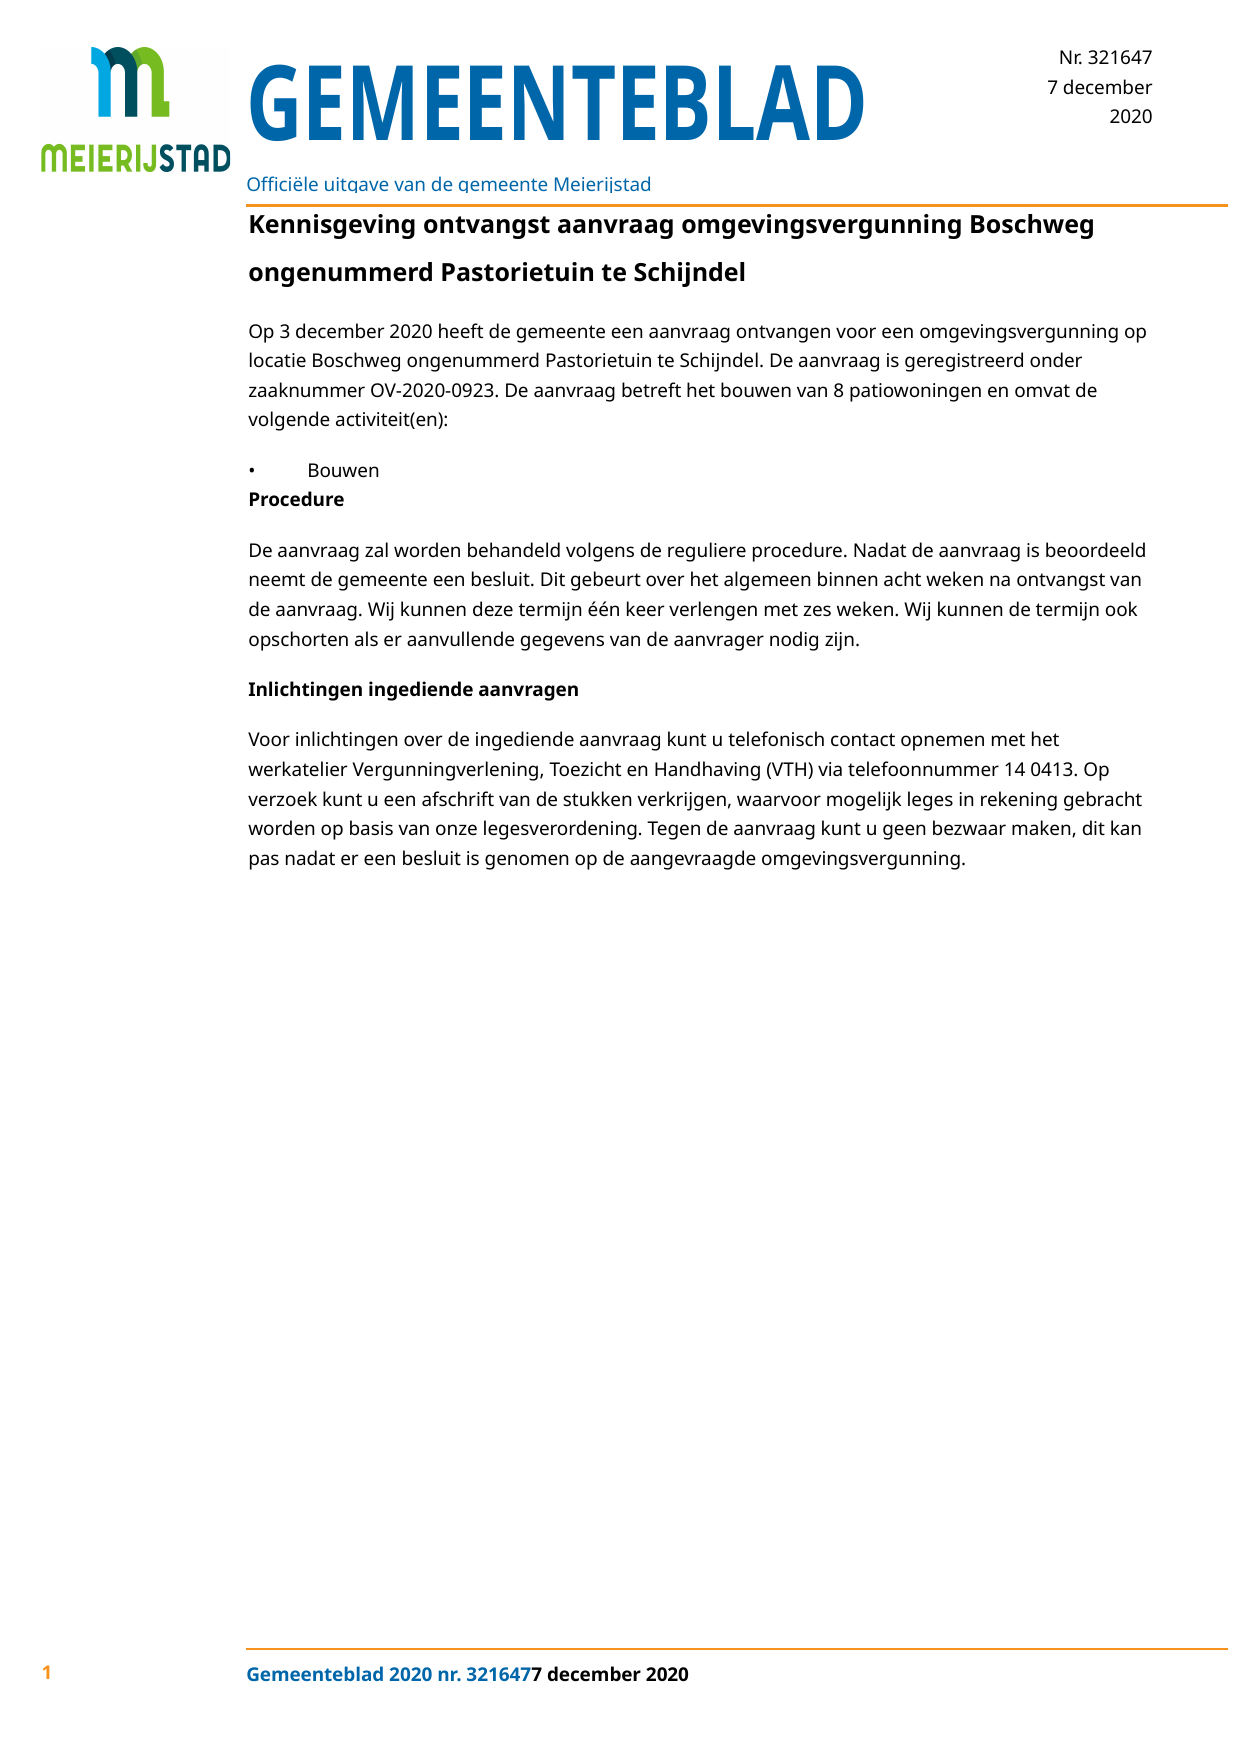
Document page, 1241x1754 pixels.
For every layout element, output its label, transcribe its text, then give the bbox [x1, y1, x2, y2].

text Op 3 december 2020 heeft de gemeente een aanvraag ontvangen voor een omgevingsvergunning op locatie Boschweg ongenummerd Pastorietuin te Schijndel. De aanvraag is geregistreerd onder zaaknummer OV-2020-0923. De aanvraag betreft het bouwen van 8 patiowoningen en omvat de volgende activiteit(en): [248, 318, 1152, 432]
text De aanvraag zal worden behandeld volgens de reguliere procedure. Nadat de aanvraag is beoordeeld neemt de gemeente een besluit. Dit gebeurt over het algemeen binnen acht weken na ontvangst van de aanvraag. Wij kunnen deze termijn één keer verlengen met zes weken. Wij kunnen de termijn ook opschorten als er aanvullende gegevens van de aanvrager nodig zijn. [248, 537, 1152, 652]
text Voor inlichtingen over de ingediende aanvraag kunt u telefonisch contact opnemen met het werkatelier Vergunningverlening, Toezicht en Handhaving (VTH) via telefoonnummer 14 0413. Op verzoek kunt u een afschrift van de stukken verkrijgen, waarvoor mogelijk leges in rekening gebracht worden op basis van onze legesverordening. Tegen de aanvraag kunt u geen bezwaar maken, dit kan pas nadat er een besluit is genomen op de aangevraagde omgevingsvergunning. [248, 727, 1152, 871]
text Kennisgeving ontvangst aanvraag omgevingsvergunning Boschweg ongenummerd Pastorietuin te Schijndel [248, 207, 1152, 288]
list Bouwen [248, 457, 1152, 483]
text Procedure [248, 487, 1152, 512]
picture [41, 47, 231, 172]
text Inlichtingen ingediende aanvragen [248, 676, 1152, 702]
